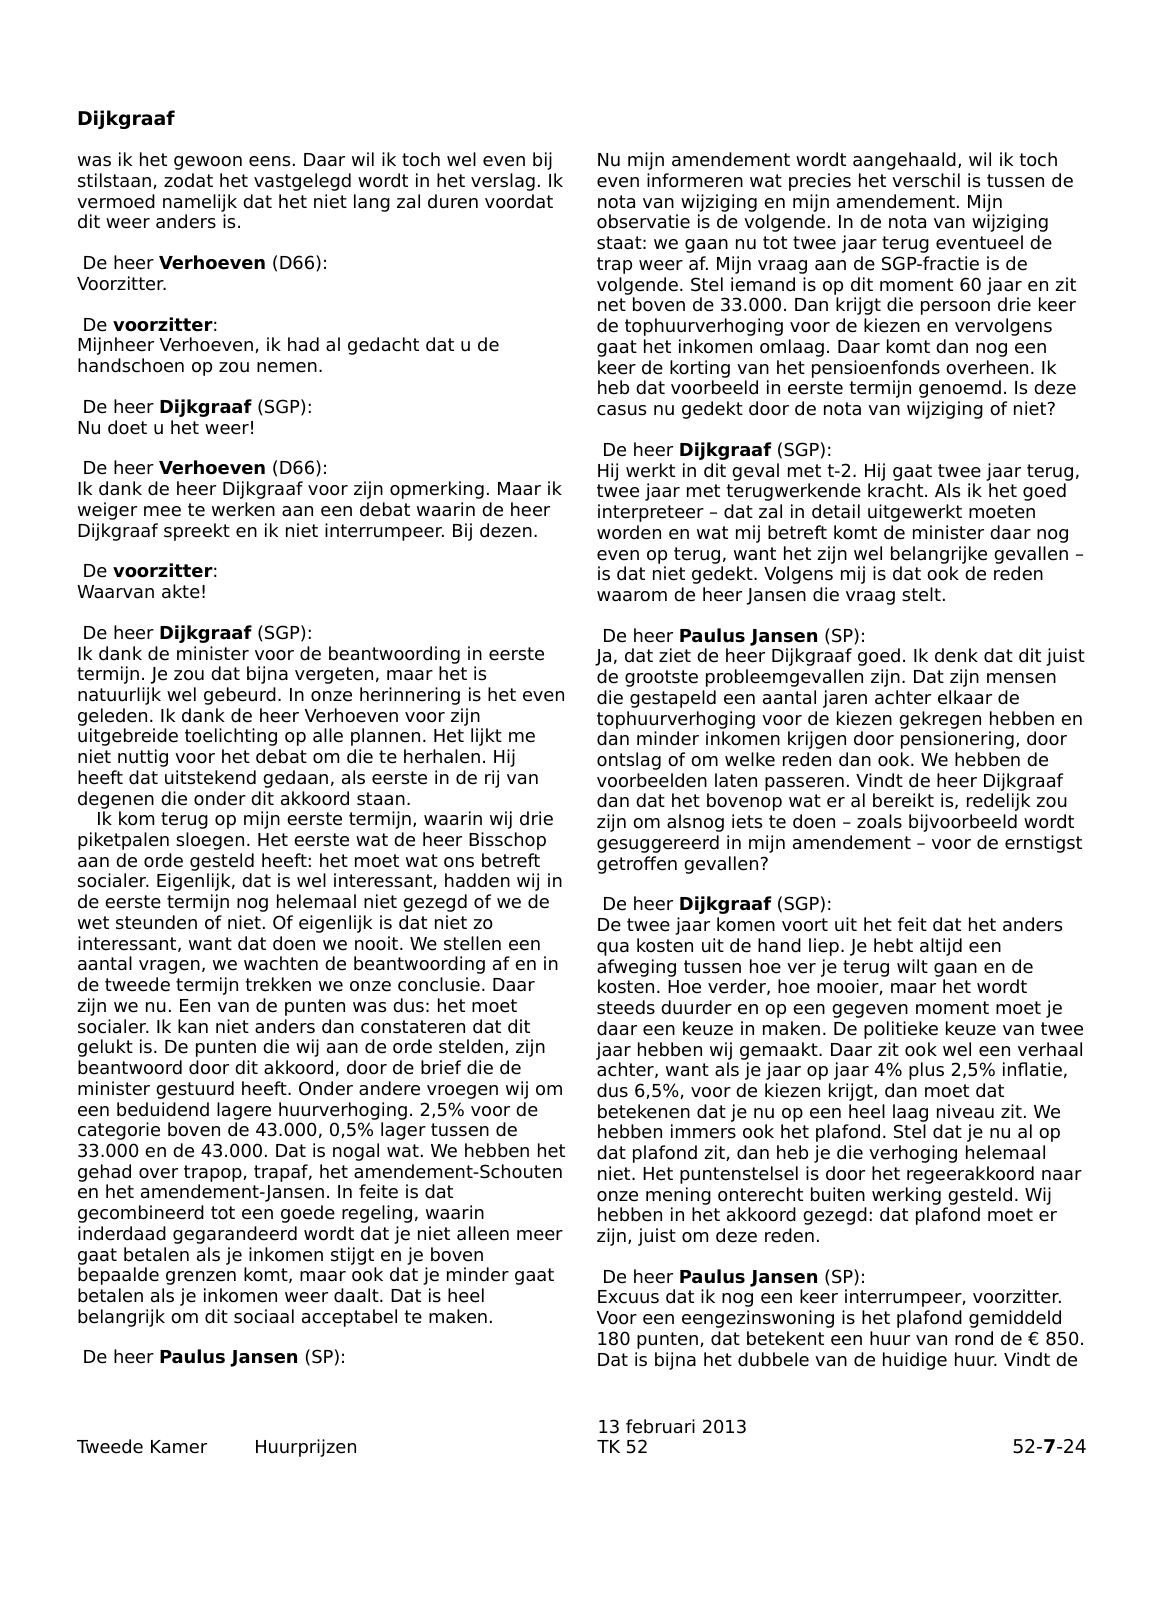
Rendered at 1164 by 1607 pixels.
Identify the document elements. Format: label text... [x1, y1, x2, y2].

text Nu doet u het weer! [77, 417, 567, 438]
text De heer Paulus Jansen (SP): [77, 1347, 567, 1368]
text Mijnheer Verhoeven, ik had al gedacht dat u de handschoen op zou nemen. [77, 335, 567, 377]
text De voorzitter: [77, 561, 567, 582]
text De voorzitter: [77, 314, 567, 335]
text Ja, dat ziet de heer Dijkgraaf goed. Ik denk dat dit juist de grootste probleemgevallen zijn. Dat zijn mensen die gestapeld een aantal jaren achter elkaar de tophuurverhoging voor de kiezen gekregen hebben en dan minder inkomen krijgen door pensionering, door ontslag of om welke reden dan ook. We hebben de voorbeelden laten passeren. Vindt de heer Dijkgraaf dan dat het bovenop wat er al bereikt is, redelijk zou zijn om alsnog iets te doen – zoals bijvoorbeeld wordt gesuggereerd in mijn amendement – voor de ernstigst getroffen gevallen? [596, 646, 1087, 874]
text De heer Dijkgraaf (SGP): [596, 894, 1087, 915]
text De heer Paulus Jansen (SP): [596, 626, 1087, 646]
text De twee jaar komen voort uit het feit dat het anders qua kosten uit de hand liep. Je hebt altijd een afweging tussen hoe ver je terug wilt gaan en de kosten. Hoe verder, hoe mooier, maar het wordt steeds duurder en op een gegeven moment moet je daar een keuze in maken. De politieke keuze van twee jaar hebben wij gemaakt. Daar zit ook wel een verhaal achter, want als je jaar op jaar 4% plus 2,5% inflatie, dus 6,5%, voor de kiezen krijgt, dan moet dat betekenen dat je nu op een heel laag niveau zit. We hebben immers ook het plafond. Stel dat je nu al op dat plafond zit, dan heb je die verhoging helemaal niet. Het puntenstelsel is door het regeerakkoord naar onze mening onterecht buiten werking gesteld. Wij hebben in het akkoord gezegd: dat plafond moet er zijn, juist om deze reden. [596, 915, 1087, 1247]
text Excuus dat ik nog een keer interrumpeer, voorzitter. Voor een eengezinswoning is het plafond gemiddeld 180 punten, dat betekent een huur van rond de € 850. Dat is bijna het dubbele van de huidige huur. Vindt de [596, 1287, 1087, 1370]
text Ik kom terug op mijn eerste termijn, waarin wij drie piketpalen sloegen. Het eerste wat de heer Bisschop aan de orde gesteld heeft: het moet wat ons betreft socialer. Eigenlijk, dat is wel interessant, hadden wij in de eerste termijn nog helemaal niet gezegd of we de wet steunden of niet. Of eigenlijk is dat niet zo interessant, want dat doen we nooit. We stellen een aantal vragen, we wachten de beantwoording af en in de tweede termijn trekken we onze conclusie. Daar zijn we nu. Een van de punten was dus: het moet socialer. Ik kan niet anders dan constateren dat dit gelukt is. De punten die wij aan de orde stelden, zijn beantwoord door dit akkoord, door de brief die de minister gestuurd heeft. Onder andere vroegen wij om een beduidend lagere huurverhoging. 2,5% voor de categorie boven de 43.000, 0,5% lager tussen de 33.000 en de 43.000. Dat is nogal wat. We hebben het gehad over trapop, trapaf, het amendement-Schouten en het amendement-Jansen. In feite is dat gecombineerd tot een goede regeling, waarin inderdaad gegarandeerd wordt dat je niet alleen meer gaat betalen als je inkomen stijgt en je boven bepaalde grenzen komt, maar ook dat je minder gaat betalen als je inkomen weer daalt. Dat is heel belangrijk om dit sociaal acceptabel te maken. [77, 809, 567, 1327]
text De heer Verhoeven (D66): [77, 253, 567, 274]
text Ik dank de minister voor de beantwoording in eerste termijn. Je zou dat bijna vergeten, maar het is natuurlijk wel gebeurd. In onze herinnering is het even geleden. Ik dank de heer Verhoeven voor zijn uitgebreide toelichting op alle plannen. Het lijkt me niet nuttig voor het debat om die te herhalen. Hij heeft dat uitstekend gedaan, als eerste in de rij van degenen die onder dit akkoord staan. [77, 643, 567, 809]
text Ik dank de heer Dijkgraaf voor zijn opmerking. Maar ik weiger mee te werken aan een debat waarin de heer Dijkgraaf spreekt en ik niet interrumpeer. Bij dezen. [77, 479, 567, 541]
text Nu mijn amendement wordt aangehaald, wil ik toch even informeren wat precies het verschil is tussen de nota van wijziging en mijn amendement. Mijn observatie is de volgende. In de nota van wijziging staat: we gaan nu tot twee jaar terug eventueel de trap weer af. Mijn vraag aan de SGP-fractie is de volgende. Stel iemand is op dit moment 60 jaar en zit net boven de 33.000. Dan krijgt die persoon drie keer de tophuurverhoging voor de kiezen en vervolgens gaat het inkomen omlaag. Daar komt dan nog een keer de korting van het pensioenfonds overheen. Ik heb dat voorbeeld in eerste termijn genoemd. Is deze casus nu gedekt door de nota van wijziging of niet? [596, 150, 1087, 420]
text Waarvan akte! [77, 582, 567, 603]
text De heer Dijkgraaf (SGP): [77, 623, 567, 643]
text De heer Verhoeven (D66): [77, 458, 567, 479]
text De heer Dijkgraaf (SGP): [77, 397, 567, 417]
text Voorzitter. [77, 274, 567, 294]
text De heer Dijkgraaf (SGP): [596, 440, 1087, 460]
text De heer Paulus Jansen (SP): [596, 1267, 1087, 1287]
text Hij werkt in dit geval met t-2. Hij gaat twee jaar terug, twee jaar met terugwerkende kracht. Als ik het goed interpreteer – dat zal in detail uitgewerkt moeten worden en wat mij betreft komt de minister daar nog even op terug, want het zijn wel belangrijke gevallen – is dat niet gedekt. Volgens mij is dat ook de reden waarom de heer Jansen die vraag stelt. [596, 460, 1087, 606]
text was ik het gewoon eens. Daar wil ik toch wel even bij stilstaan, zodat het vastgelegd wordt in het verslag. Ik vermoed namelijk dat het niet lang zal duren voordat dit weer anders is. [77, 150, 567, 233]
